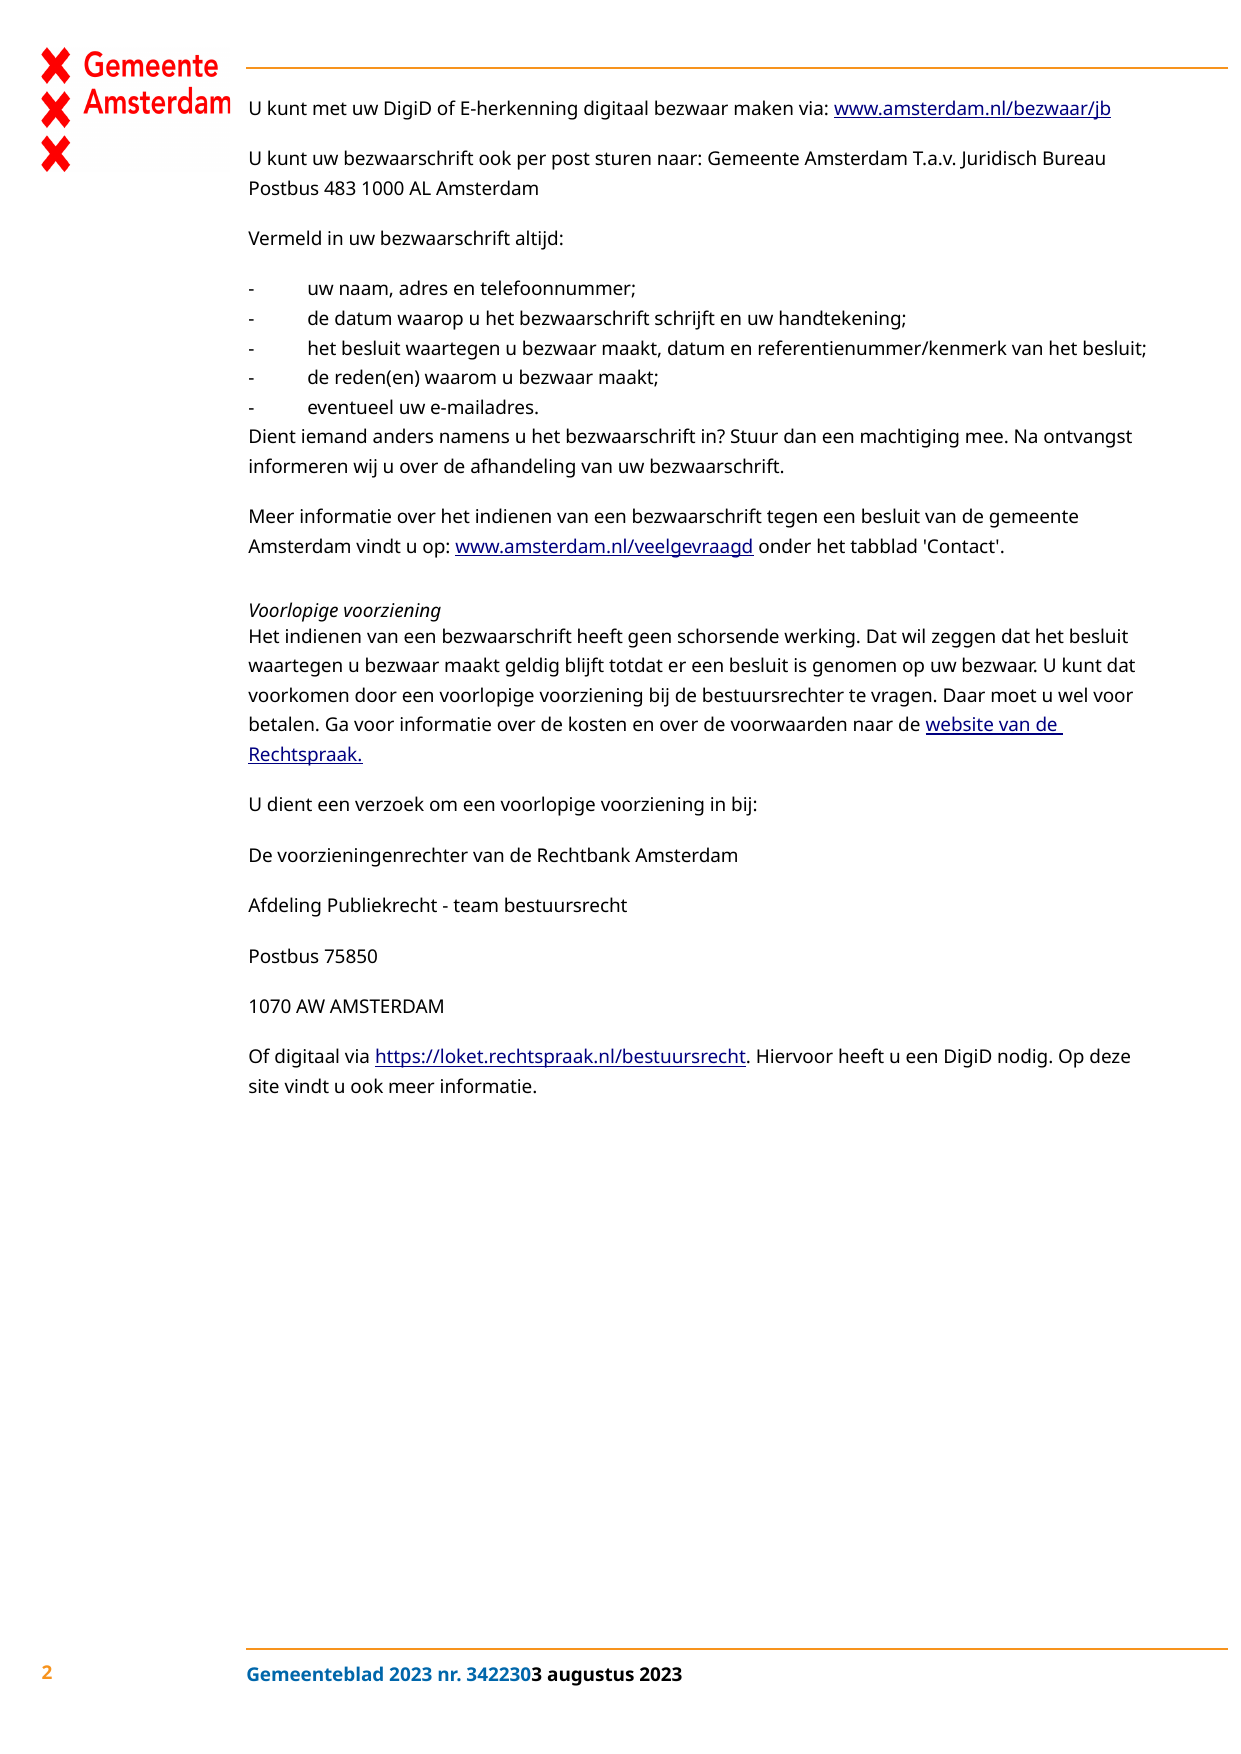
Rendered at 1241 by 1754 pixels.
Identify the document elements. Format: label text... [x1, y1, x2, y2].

list uw naam, adres en telefoonnummer; [248, 276, 1152, 301]
text 1070 AW AMSTERDAM [248, 993, 1152, 1019]
text De voorzieningenrechter van de Rechtbank Amsterdam [248, 842, 1152, 868]
text Het indienen van een bezwaarschrift heeft geen schorsende werking. Dat wil zeggen dat het besluit waartegen u bezwaar maakt geldig blijft totdat er een besluit is genomen op uw bezwaar. U kunt dat voorkomen door een voorlopige voorziening bij de bestuursrechter te vragen. Daar moet u wel voor betalen. Ga voor informatie over de kosten en over de voorwaarden naar de website van de Rechtspraak. [248, 623, 1152, 767]
text Dient iemand anders namens u het bezwaarschrift in? Stuur dan een machtiging mee. Na ontvangst informeren wij u over de afhandeling van uw bezwaarschrift. [248, 423, 1152, 479]
text Vermeld in uw bezwaarschrift altijd: [248, 225, 1152, 251]
text Postbus 75850 [248, 943, 1152, 968]
text Of digitaal via https://loket.rechtspraak.nl/bestuursrecht. Hiervoor heeft u een DigiD nodig. Op deze site vindt u ook meer informatie. [248, 1044, 1152, 1099]
list de datum waarop u het bezwaarschrift schrijft en uw handtekening; [248, 305, 1152, 331]
list eventueel uw e-mailadres. [248, 394, 1152, 420]
list het besluit waartegen u bezwaar maakt, datum en referentienummer/kenmerk van het besluit; [248, 335, 1152, 361]
text Meer informatie over het indienen van een bezwaarschrift tegen een besluit van de gemeente Amsterdam vindt u op: www.amsterdam.nl/veelgevraagd onder het tabblad 'Contact'. [248, 503, 1152, 559]
text U kunt uw bezwaarschrift ook per post sturen naar: Gemeente Amsterdam T.a.v. Juridisch Bureau Postbus 483 1000 AL Amsterdam [248, 145, 1152, 201]
text U kunt met uw DigiD of E-herkenning digitaal bezwaar maken via: www.amsterdam.nl/bezwaar/jb [248, 95, 1152, 121]
text Afdeling Publiekrecht - team bestuursrecht [248, 892, 1152, 918]
list de reden(en) waarom u bezwaar maakt; [248, 364, 1152, 390]
text U dient een verzoek om een voorlopige voorziening in bij: [248, 792, 1152, 817]
text Voorlopige voorziening [248, 597, 1152, 623]
picture [41, 47, 231, 172]
